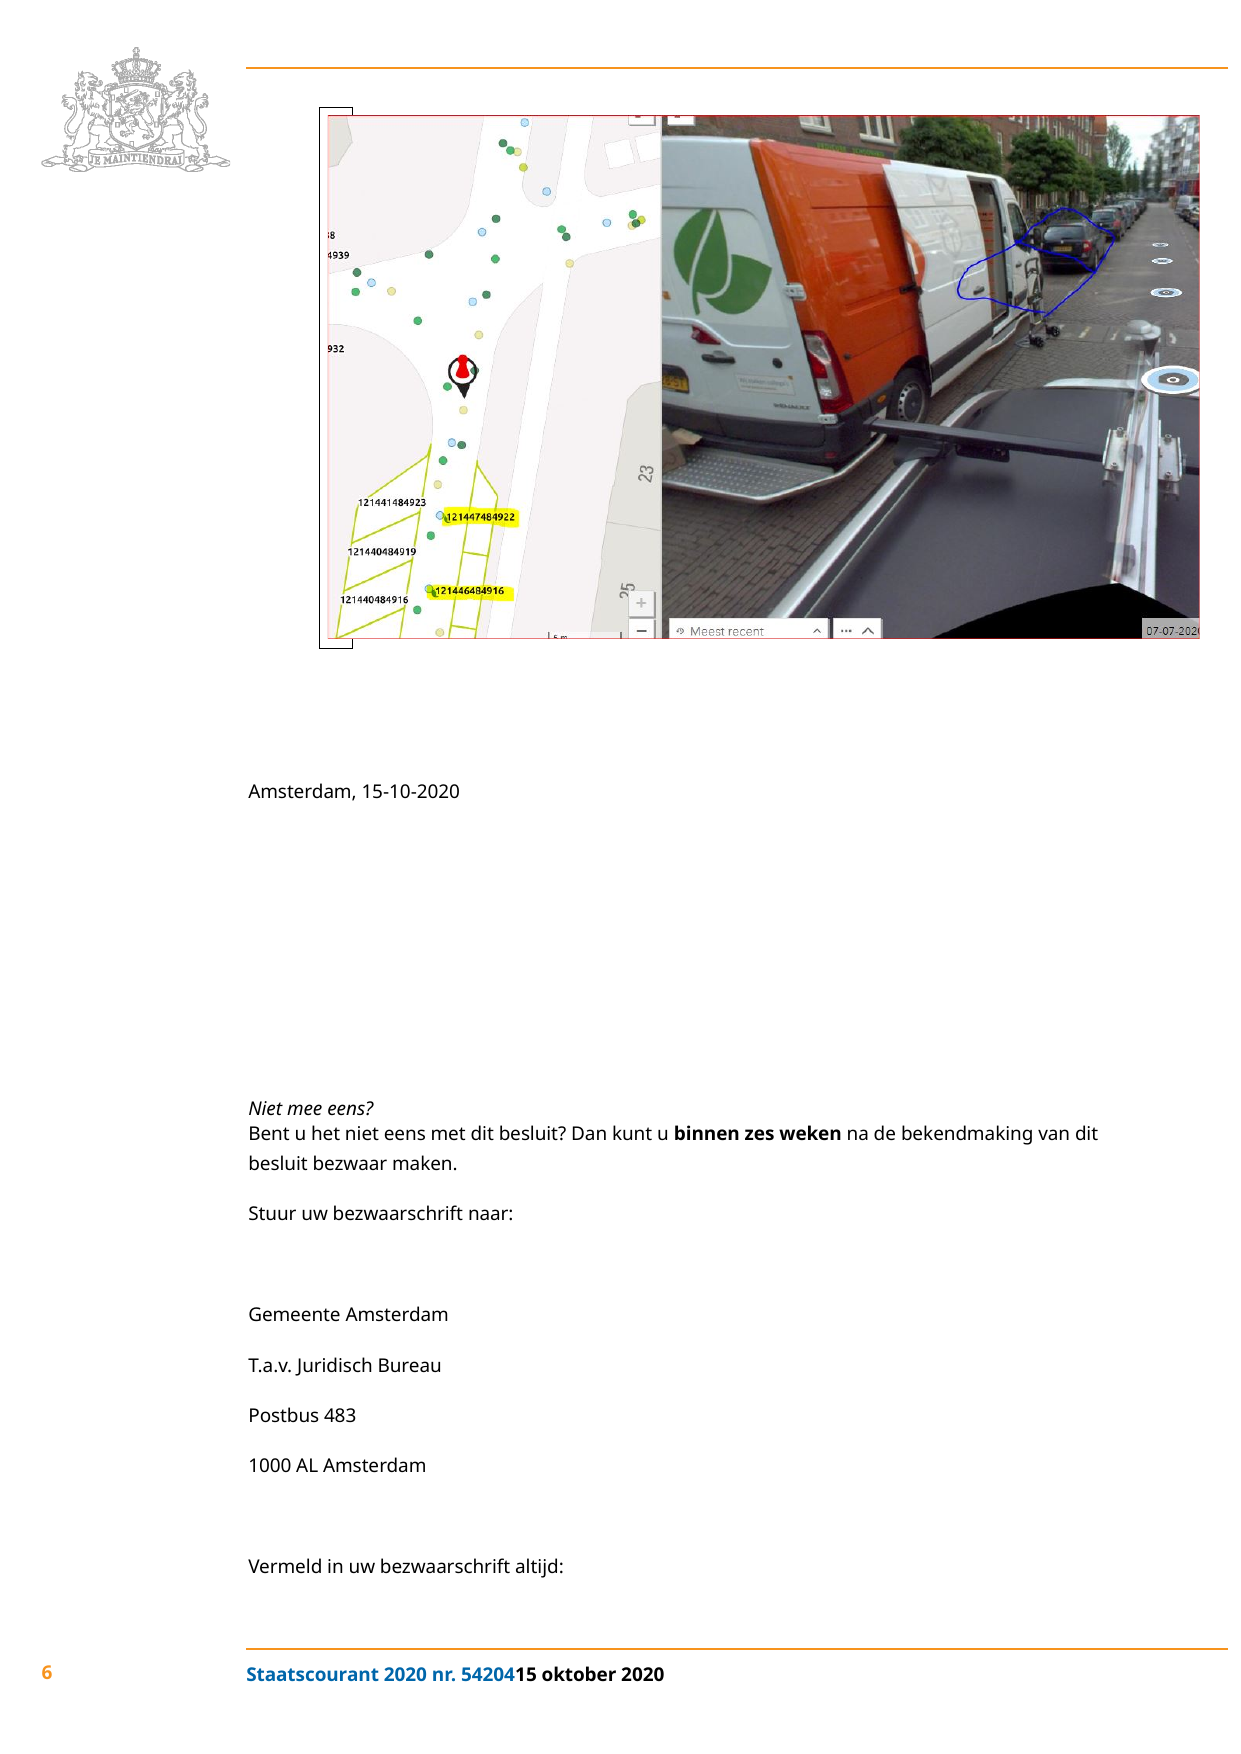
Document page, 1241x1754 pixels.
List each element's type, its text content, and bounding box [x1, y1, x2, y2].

picture [41, 47, 231, 172]
text Amsterdam, 15-10-2020 [248, 779, 1152, 804]
text Vermeld in uw bezwaarschrift altijd: [248, 1553, 1152, 1579]
text Postbus 483 [248, 1402, 1152, 1428]
text Bent u het niet eens met dit besluit? Dan kunt u binnen zes weken na de bekendmaking van dit besluit bezwaar maken. [248, 1121, 1152, 1176]
text Niet mee eens? [248, 1095, 1152, 1121]
text 1000 AL Amsterdam [248, 1453, 1152, 1478]
text Stuur uw bezwaarschrift naar: [248, 1201, 1152, 1226]
picture [327, 115, 1200, 639]
text T.a.v. Juridisch Bureau [248, 1352, 1152, 1377]
text Gemeente Amsterdam [248, 1301, 1152, 1327]
